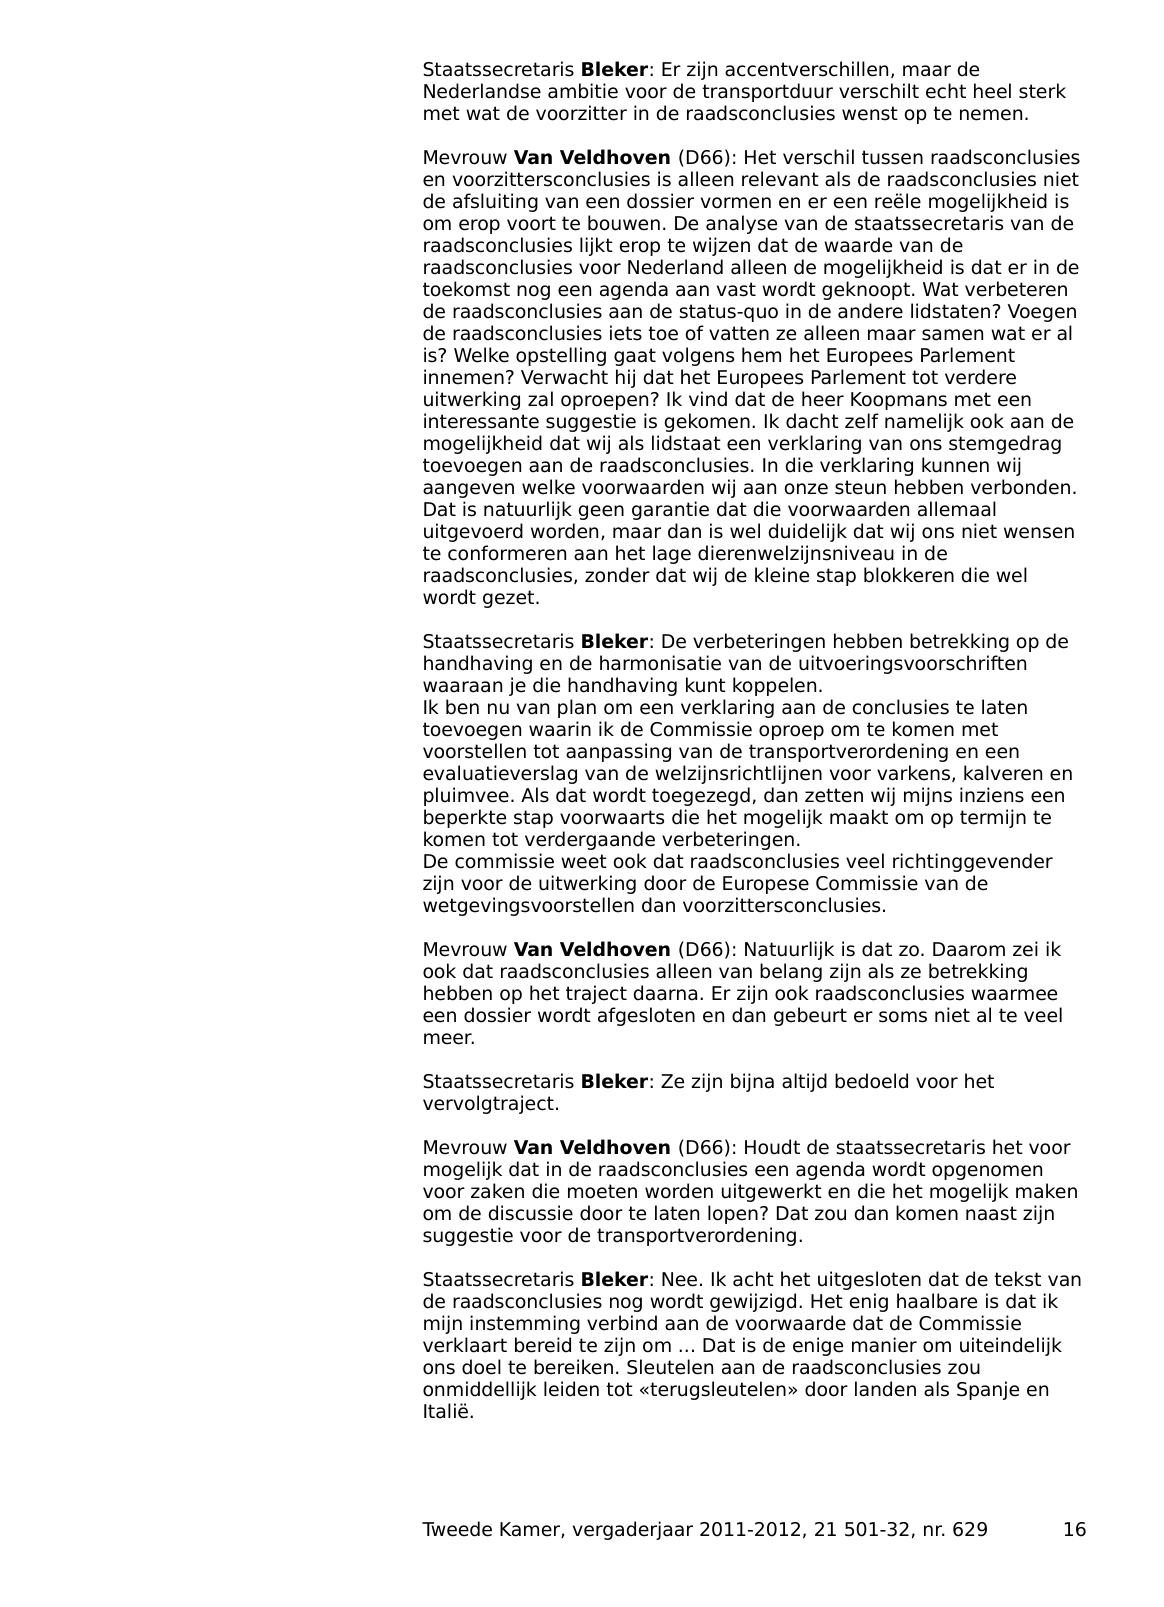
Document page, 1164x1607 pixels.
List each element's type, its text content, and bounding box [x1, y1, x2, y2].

text Mevrouw Van Veldhoven (D66): Houdt de staatssecretaris het voor mogelijk dat in de raadsconclusies een agenda wordt opgenomen voor zaken die moeten worden uitgewerkt en die het mogelijk maken om de discussie door te laten lopen? Dat zou dan komen naast zijn suggestie voor de transportverordening. [422, 1137, 1087, 1247]
text Staatssecretaris Bleker: Nee. Ik acht het uitgesloten dat de tekst van de raadsconclusies nog wordt gewijzigd. Het enig haalbare is dat ik mijn instemming verbind aan de voorwaarde dat de Commissie verklaart bereid te zijn om ... Dat is de enige manier om uiteindelijk ons doel te bereiken. Sleutelen aan de raadsconclusies zou onmiddellijk leiden tot «terugsleutelen» door landen als Spanje en Italië. [422, 1269, 1087, 1423]
text Staatssecretaris Bleker: Er zijn accentverschillen, maar de Nederlandse ambitie voor de transportduur verschilt echt heel sterk met wat de voorzitter in de raadsconclusies wenst op te nemen. [422, 59, 1087, 125]
text Mevrouw Van Veldhoven (D66): Het verschil tussen raadsconclusies en voorzittersconclusies is alleen relevant als de raadsconclusies niet de afsluiting van een dossier vormen en er een reële mogelijkheid is om erop voort te bouwen. De analyse van de staatssecretaris van de raadsconclusies lijkt erop te wijzen dat de waarde van de raadsconclusies voor Nederland alleen de mogelijkheid is dat er in de toekomst nog een agenda aan vast wordt geknoopt. Wat verbeteren de raadsconclusies aan de status-quo in de andere lidstaten? Voegen de raadsconclusies iets toe of vatten ze alleen maar samen wat er al is? Welke opstelling gaat volgens hem het Europees Parlement innemen? Verwacht hij dat het Europees Parlement tot verdere uitwerking zal oproepen? Ik vind dat de heer Koopmans met een interessante suggestie is gekomen. Ik dacht zelf namelijk ook aan de mogelijkheid dat wij als lidstaat een verklaring van ons stemgedrag toevoegen aan de raadsconclusies. In die verklaring kunnen wij aangeven welke voorwaarden wij aan onze steun hebben verbonden. Dat is natuurlijk geen garantie dat die voorwaarden allemaal uitgevoerd worden, maar dan is wel duidelijk dat wij ons niet wensen te conformeren aan het lage dierenwelzijnsniveau in de raadsconclusies, zonder dat wij de kleine stap blokkeren die wel wordt gezet. [422, 147, 1087, 609]
text Staatssecretaris Bleker: De verbeteringen hebben betrekking op de handhaving en de harmonisatie van de uitvoeringsvoorschriften waaraan je die handhaving kunt koppelen. [422, 631, 1087, 697]
text De commissie weet ook dat raadsconclusies veel richtinggevender zijn voor de uitwerking door de Europese Commissie van de wetgevingsvoorstellen dan voorzittersconclusies. [422, 851, 1087, 917]
text Mevrouw Van Veldhoven (D66): Natuurlijk is dat zo. Daarom zei ik ook dat raadsconclusies alleen van belang zijn als ze betrekking hebben op het traject daarna. Er zijn ook raadsconclusies waarmee een dossier wordt afgesloten en dan gebeurt er soms niet al te veel meer. [422, 939, 1087, 1049]
text Ik ben nu van plan om een verklaring aan de conclusies te laten toevoegen waarin ik de Commissie oproep om te komen met voorstellen tot aanpassing van de transportverordening en een evaluatieverslag van de welzijnsrichtlijnen voor varkens, kalveren en pluimvee. Als dat wordt toegezegd, dan zetten wij mijns inziens een beperkte stap voorwaarts die het mogelijk maakt om op termijn te komen tot verdergaande verbeteringen. [422, 697, 1087, 851]
text Staatssecretaris Bleker: Ze zijn bijna altijd bedoeld voor het vervolgtraject. [422, 1071, 1087, 1115]
